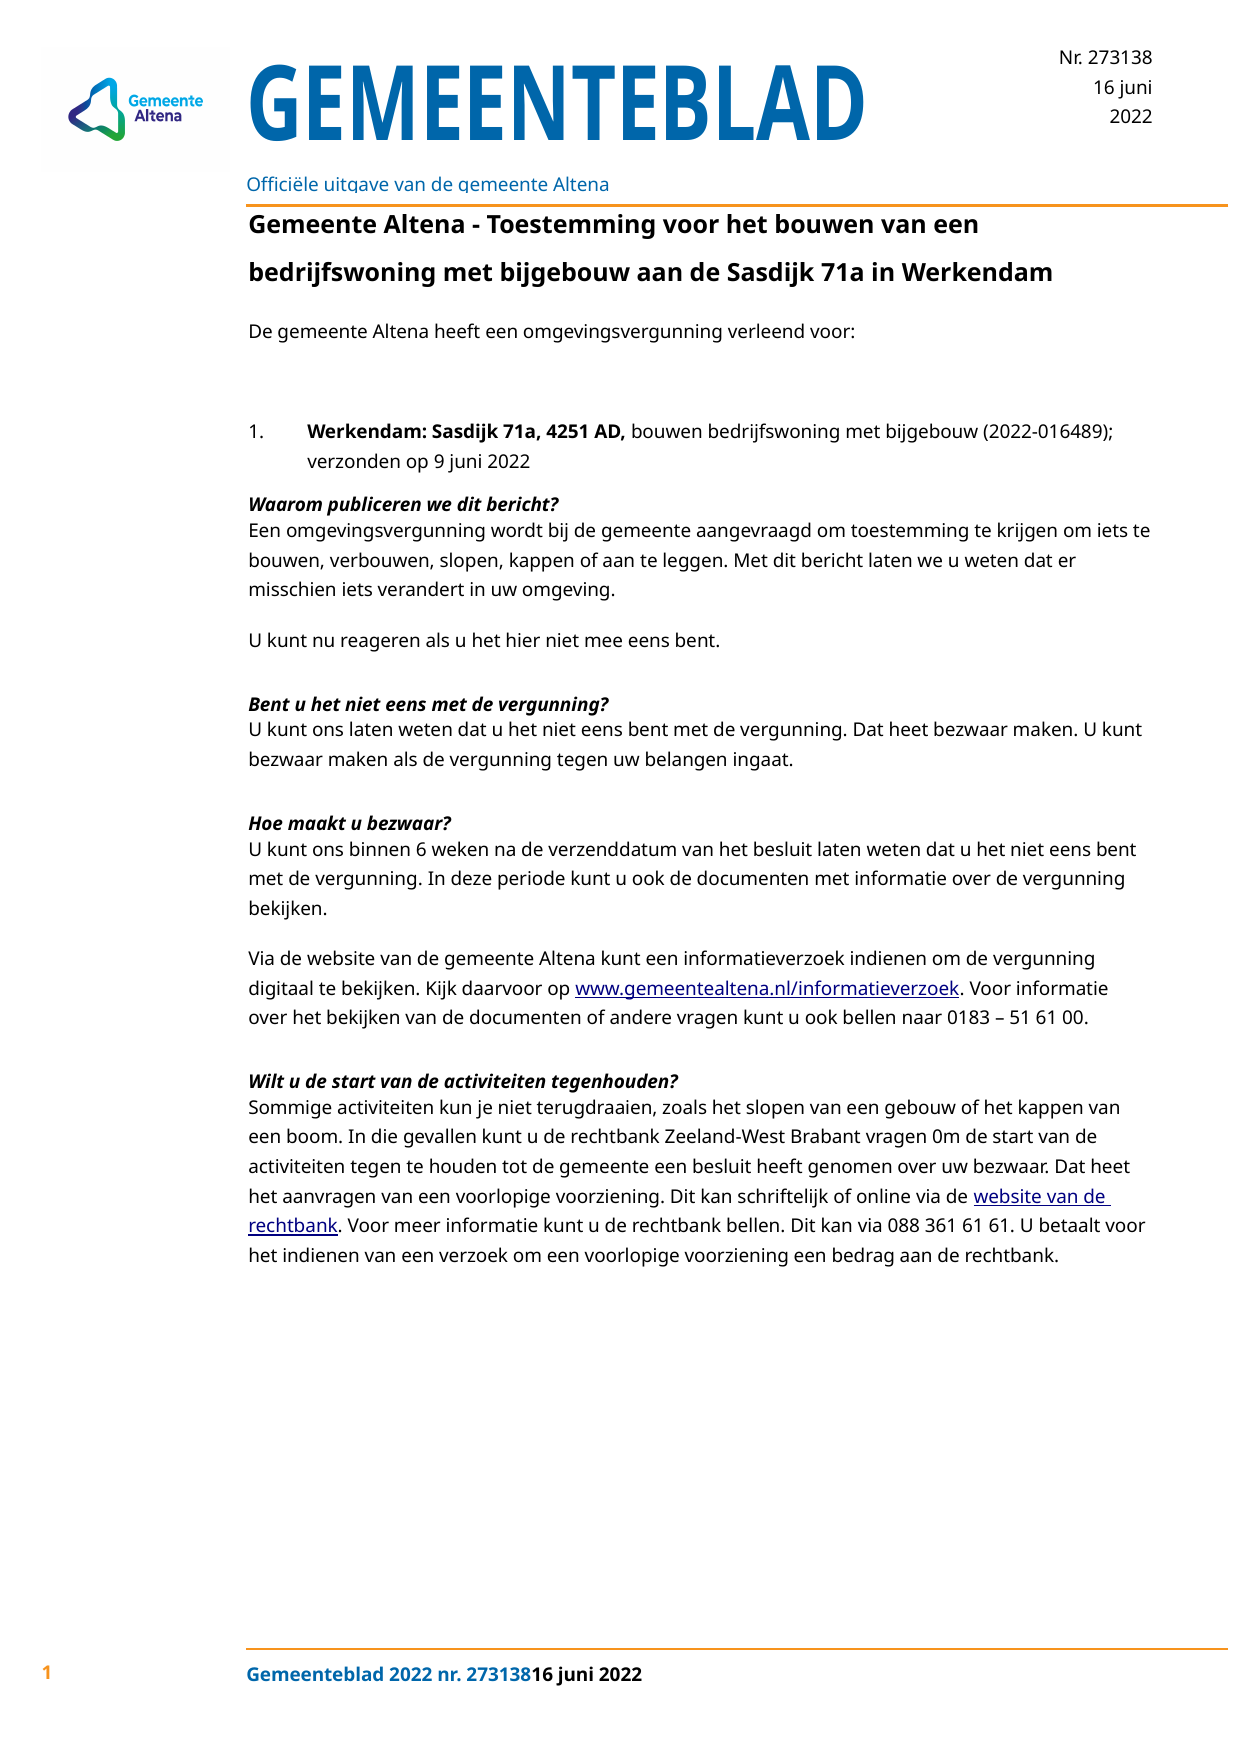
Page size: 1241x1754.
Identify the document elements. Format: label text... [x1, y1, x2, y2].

text Wilt u de start van de activiteiten tegenhouden? [248, 1068, 1152, 1094]
text Waarom publiceren we dit bericht? [248, 491, 1152, 517]
text Gemeente Altena - Toestemming voor het bouwen van een bedrijfswoning met bijgebouw aan de Sasdijk 71a in Werkendam [248, 207, 1152, 288]
text U kunt ons binnen 6 weken na de verzenddatum van het besluit laten weten dat u het niet eens bent met de vergunning. In deze periode kunt u ook de documenten met informatie over de vergunning bekijken. [248, 836, 1152, 921]
list Werkendam: Sasdijk 71a, 4251 AD, bouwen bedrijfswoning met bijgebouw (2022-016489); verzonden op 9 juni 2022 [248, 419, 1152, 474]
picture [41, 47, 231, 172]
text De gemeente Altena heeft een omgevingsvergunning verleend voor: [248, 318, 1152, 344]
text Een omgevingsvergunning wordt bij de gemeente aangevraagd om toestemming te krijgen om iets te bouwen, verbouwen, slopen, kappen of aan te leggen. Met dit bericht laten we u weten dat er misschien iets verandert in uw omgeving. [248, 517, 1152, 602]
text U kunt ons laten weten dat u het niet eens bent met de vergunning. Dat heet bezwaar maken. U kunt bezwaar maken als de vergunning tegen uw belangen ingaat. [248, 716, 1152, 772]
text Bent u het niet eens met de vergunning? [248, 691, 1152, 716]
text Via de website van de gemeente Altena kunt een informatieverzoek indienen om de vergunning digitaal te bekijken. Kijk daarvoor op www.gemeentealtena.nl/informatieverzoek. Voor informatie over het bekijken van de documenten of andere vragen kunt u ook bellen naar 0183 – 51 61 00. [248, 945, 1152, 1030]
text U kunt nu reageren als u het hier niet mee eens bent. [248, 627, 1152, 652]
text Hoe maakt u bezwaar? [248, 810, 1152, 836]
text Sommige activiteiten kun je niet terugdraaien, zoals het slopen van een gebouw of het kappen van een boom. In die gevallen kunt u de rechtbank Zeeland-West Brabant vragen 0m de start van de activiteiten tegen te houden tot de gemeente een besluit heeft genomen over uw bezwaar. Dat heet het aanvragen van een voorlopige voorziening. Dit kan schriftelijk of online via de website van de rechtbank. Voor meer informatie kunt u de rechtbank bellen. Dit kan via 088 361 61 61. U betaalt voor het indienen van een verzoek om een voorlopige voorziening een bedrag aan de rechtbank. [248, 1094, 1152, 1268]
